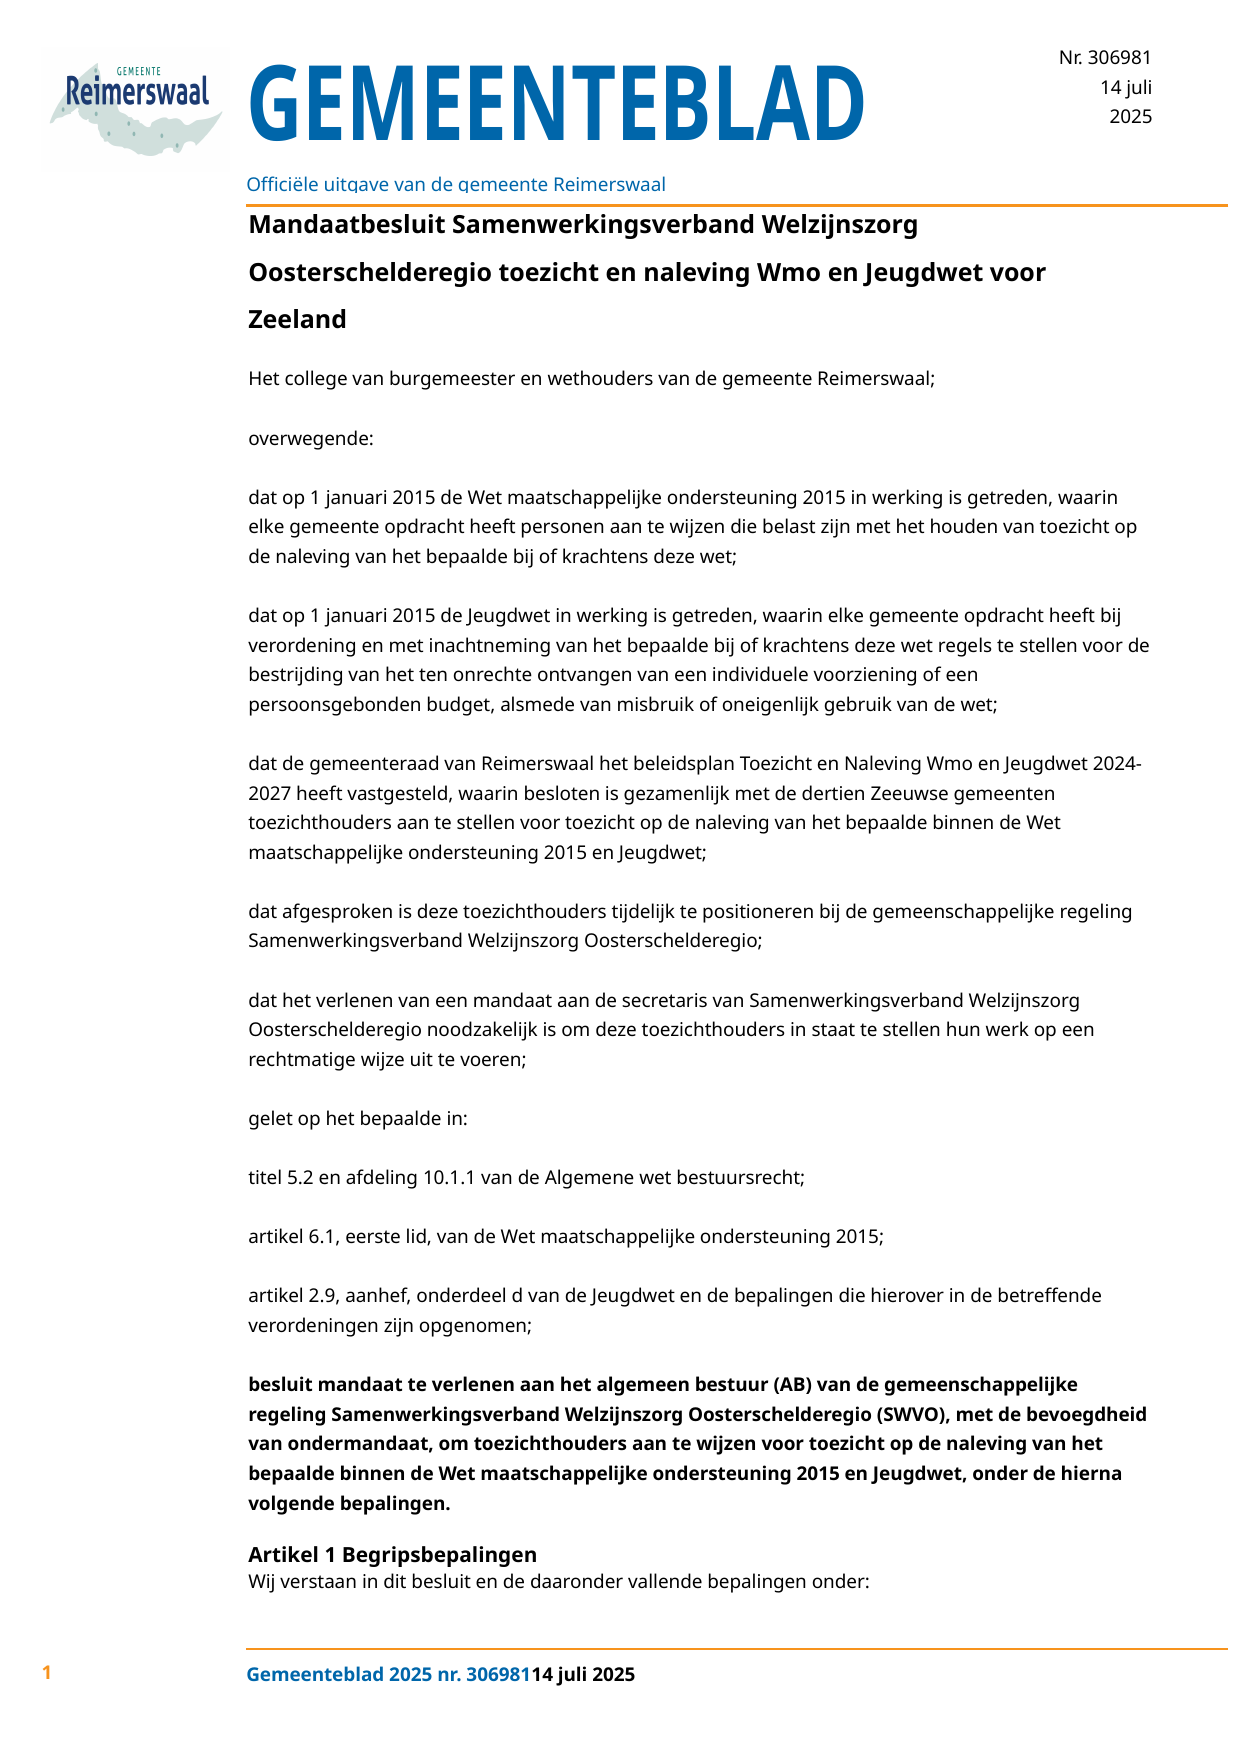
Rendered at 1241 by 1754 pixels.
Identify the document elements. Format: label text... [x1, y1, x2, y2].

text gelet op het bepaalde in: [248, 1105, 1152, 1131]
text overwegende: [248, 425, 1152, 450]
picture [41, 47, 231, 172]
text dat op 1 januari 2015 de Jeugdwet in werking is getreden, waarin elke gemeente opdracht heeft bij verordening en met inachtneming van het bepaalde bij of krachtens deze wet regels te stellen voor de bestrijding van het ten onrechte ontvangen van een individuele voorziening of een persoonsgebonden budget, alsmede van misbruik of oneigenlijk gebruik van de wet; [248, 602, 1152, 717]
text artikel 6.1, eerste lid, van de Wet maatschappelijke ondersteuning 2015; [248, 1223, 1152, 1249]
text Het college van burgemeester en wethouders van de gemeente Reimerswaal; [248, 366, 1152, 391]
text titel 5.2 en afdeling 10.1.1 van de Algemene wet bestuursrecht; [248, 1164, 1152, 1190]
text besluit mandaat te verlenen aan het algemeen bestuur (AB) van de gemeenschappelijke regeling Samenwerkingsverband Welzijnszorg Oosterschelderegio (SWVO), met de bevoegdheid van ondermandaat, om toezichthouders aan te wijzen voor toezicht op de naleving van het bepaalde binnen de Wet maatschappelijke ondersteuning 2015 en Jeugdwet, onder de hierna volgende bepalingen. [248, 1371, 1152, 1515]
text dat op 1 januari 2015 de Wet maatschappelijke ondersteuning 2015 in werking is getreden, waarin elke gemeente opdracht heeft personen aan te wijzen die belast zijn met het houden van toezicht op de naleving van het bepaalde bij of krachtens deze wet; [248, 484, 1152, 569]
text Mandaatbesluit Samenwerkingsverband Welzijnszorg Oosterschelderegio toezicht en naleving Wmo en Jeugdwet voor Zeeland [248, 207, 1152, 336]
text artikel 2.9, aanhef, onderdeel d van de Jeugdwet en de bepalingen die hierover in de betreffende verordeningen zijn opgenomen; [248, 1283, 1152, 1338]
text dat het verlenen van een mandaat aan de secretaris van Samenwerkingsverband Welzijnszorg Oosterschelderegio noodzakelijk is om deze toezichthouders in staat te stellen hun werk op een rechtmatige wijze uit te voeren; [248, 987, 1152, 1072]
text Artikel 1 Begripsbepalingen [248, 1540, 1152, 1568]
text Wij verstaan in dit besluit en de daaronder vallende bepalingen onder: [248, 1568, 1152, 1594]
text dat de gemeenteraad van Reimerswaal het beleidsplan Toezicht en Naleving Wmo en Jeugdwet 2024-2027 heeft vastgesteld, waarin besloten is gezamenlijk met de dertien Zeeuwse gemeenten toezichthouders aan te stellen voor toezicht op de naleving van het bepaalde binnen de Wet maatschappelijke ondersteuning 2015 en Jeugdwet; [248, 750, 1152, 864]
text dat afgesproken is deze toezichthouders tijdelijk te positioneren bij de gemeenschappelijke regeling Samenwerkingsverband Welzijnszorg Oosterschelderegio; [248, 898, 1152, 953]
